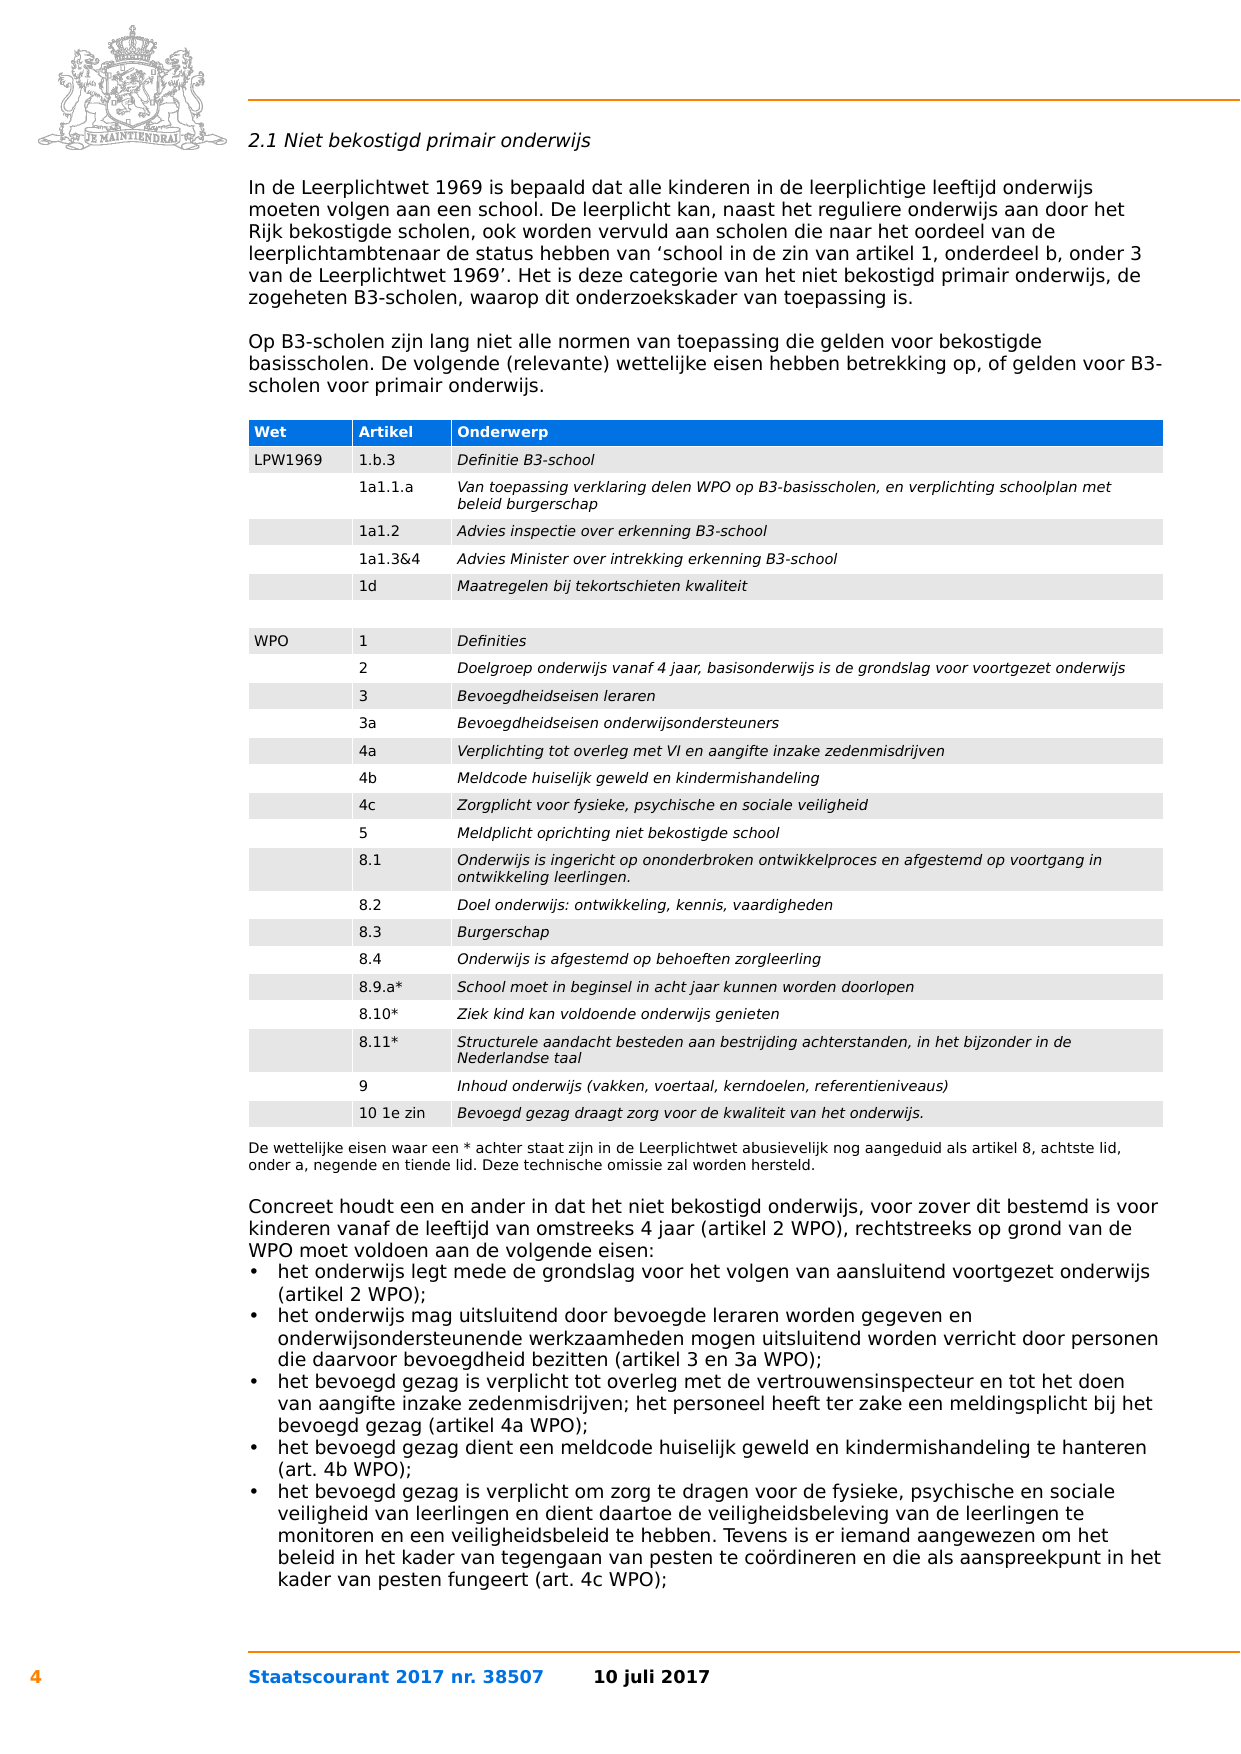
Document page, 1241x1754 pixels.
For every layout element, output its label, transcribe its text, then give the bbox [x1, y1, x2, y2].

table_cell Verplichting tot overleg met VI en aangifte inzake zedenmisdrijven [452, 738, 1163, 764]
table_cell Burgerschap [452, 919, 1163, 946]
table_cell Definitie B3-school [452, 447, 1163, 473]
table_cell [249, 1001, 352, 1028]
text • het bevoegd gezag is verplicht om zorg te dragen voor de fysieke, psychische en sociale veiligheid van leerlingen en dient daartoe de veiligheidsbeleving van de leerlingen te monitoren en een veiligheidsbeleid te hebben. Tevens is er iemand aangewezen om het beleid in het kader van tegengaan van pesten te coördineren en die als aanspreekpunt in het kader van pesten fungeert (art. 4c WPO); [248, 1481, 1163, 1591]
table_cell 1a1.2 [353, 519, 451, 545]
text Op B3-scholen zijn lang niet alle normen van toepassing die gelden voor bekostigde basisscholen. De volgende (relevante) wettelijke eisen hebben betrekking op, of gelden voor B3-scholen voor primair onderwijs. [248, 331, 1163, 397]
table_cell 1.b.3 [353, 447, 451, 473]
table_cell Doelgroep onderwijs vanaf 4 jaar, basisonderwijs is de grondslag voor voortgezet onderwijs [452, 656, 1163, 682]
text • het onderwijs legt mede de grondslag voor het volgen van aansluitend voortgezet onderwijs (artikel 2 WPO); [248, 1261, 1163, 1305]
table_cell [249, 601, 352, 627]
table_cell Zorgplicht voor fysieke, psychische en sociale veiligheid [452, 793, 1163, 819]
table_cell [249, 1101, 352, 1127]
text In de Leerplichtwet 1969 is bepaald dat alle kinderen in de leerplichtige leeftijd onderwijs moeten volgen aan een school. De leerplicht kan, naast het reguliere onderwijs aan door het Rijk bekostigde scholen, ook worden vervuld aan scholen die naar het oordeel van de leerplichtambtenaar de status hebben van ‘school in de zin van artikel 1, onderdeel b, onder 3 van de Leerplichtwet 1969’. Het is deze categorie van het niet bekostigd primair onderwijs, de zogeheten B3-scholen, waarop dit onderzoekskader van toepassing is. [248, 177, 1163, 309]
table_cell Structurele aandacht besteden aan bestrijding achterstanden, in het bijzonder in de Nederlandse taal [452, 1029, 1163, 1072]
table_cell Inhoud onderwijs (vakken, voertaal, kerndoelen, referentieniveaus) [452, 1073, 1163, 1099]
table_cell 4b [353, 765, 451, 792]
table_cell [249, 974, 352, 1000]
table_cell [249, 947, 352, 973]
table_cell [249, 574, 352, 600]
table_cell [249, 1029, 352, 1072]
table_cell 8.3 [353, 919, 451, 946]
table_cell 1d [353, 574, 451, 600]
table_cell LPW1969 [249, 447, 352, 473]
table_cell Bevoegdheidseisen onderwijsondersteuners [452, 710, 1163, 737]
table_cell [249, 656, 352, 682]
text • het bevoegd gezag dient een meldcode huiselijk geweld en kindermishandeling te hanteren (art. 4b WPO); [248, 1437, 1163, 1481]
table_cell Ziek kind kan voldoende onderwijs genieten [452, 1001, 1163, 1028]
table_cell [249, 546, 352, 572]
text Concreet houdt een en ander in dat het niet bekostigd onderwijs, voor zover dit bestemd is voor kinderen vanaf de leeftijd van omstreeks 4 jaar (artikel 2 WPO), rechtstreeks op grond van de WPO moet voldoen aan de volgende eisen: [248, 1196, 1163, 1261]
table_cell 10 1e zin [353, 1101, 451, 1127]
table_cell Maatregelen bij tekortschieten kwaliteit [452, 574, 1163, 600]
table_cell 8.9.a* [353, 974, 451, 1000]
table_cell 9 [353, 1073, 451, 1099]
table_cell Advies Minister over intrekking erkenning B3-school [452, 546, 1163, 572]
table_cell Onderwijs is ingericht op ononderbroken ontwikkelproces en afgestemd op voortgang in ontwikkeling leerlingen. [452, 848, 1163, 891]
table_cell 8.11* [353, 1029, 451, 1072]
table_cell [249, 710, 352, 737]
table_cell 1a1.3&4 [353, 546, 451, 572]
table_cell 4a [353, 738, 451, 764]
table_cell [249, 1073, 352, 1099]
table_cell 8.1 [353, 848, 451, 891]
table_cell [353, 601, 451, 627]
picture [38, 25, 227, 150]
table_cell WPO [249, 628, 352, 654]
table_cell 8.10* [353, 1001, 451, 1028]
table_cell Bevoegdheidseisen leraren [452, 683, 1163, 709]
table_cell [249, 892, 352, 918]
table_header Wet [249, 420, 352, 446]
table_cell 5 [353, 820, 451, 846]
table_header Artikel [353, 420, 451, 446]
table_cell 4c [353, 793, 451, 819]
table_cell School moet in beginsel in acht jaar kunnen worden doorlopen [452, 974, 1163, 1000]
table_cell Onderwijs is afgestemd op behoeften zorgleerling [452, 947, 1163, 973]
table_cell 2 [353, 656, 451, 682]
table_cell [249, 919, 352, 946]
table_cell Doel onderwijs: ontwikkeling, kennis, vaardigheden [452, 892, 1163, 918]
table_cell 8.2 [353, 892, 451, 918]
table_cell [249, 738, 352, 764]
table_cell [249, 848, 352, 891]
table_cell 1a1.1.a [353, 474, 451, 518]
table_cell Van toepassing verklaring delen WPO op B3-basisscholen, en verplichting schoolplan met beleid burgerschap [452, 474, 1163, 518]
table_cell [249, 474, 352, 518]
table_cell Meldplicht oprichting niet bekostigde school [452, 820, 1163, 846]
table_cell [249, 820, 352, 846]
table_cell De wettelijke eisen waar een * achter staat zijn in de Leerplichtwet abusievelijk nog aangeduid als artikel 8, achtste lid, onder a, negende en tiende lid. Deze technische omissie zal worden hersteld. [248, 1128, 1163, 1174]
table_cell [249, 765, 352, 792]
table_cell [249, 793, 352, 819]
table_cell 1 [353, 628, 451, 654]
table_cell [249, 683, 352, 709]
table_cell [452, 601, 1163, 627]
table_cell [249, 519, 352, 545]
table_header Onderwerp [452, 420, 1163, 446]
table_cell 3 [353, 683, 451, 709]
table_cell Definities [452, 628, 1163, 654]
table_cell Bevoegd gezag draagt zorg voor de kwaliteit van het onderwijs. [452, 1101, 1163, 1127]
table_cell Meldcode huiselijk geweld en kindermishandeling [452, 765, 1163, 792]
table_cell Advies inspectie over erkenning B3-school [452, 519, 1163, 545]
table_cell 3a [353, 710, 451, 737]
table_cell 8.4 [353, 947, 451, 973]
text • het bevoegd gezag is verplicht tot overleg met de vertrouwensinspecteur en tot het doen van aangifte inzake zedenmisdrijven; het personeel heeft ter zake een meldingsplicht bij het bevoegd gezag (artikel 4a WPO); [248, 1371, 1163, 1437]
subtitle 2.1 Niet bekostigd primair onderwijs [248, 130, 1163, 152]
text • het onderwijs mag uitsluitend door bevoegde leraren worden gegeven en onderwijsondersteunende werkzaamheden mogen uitsluitend worden verricht door personen die daarvoor bevoegdheid bezitten (artikel 3 en 3a WPO); [248, 1305, 1163, 1371]
